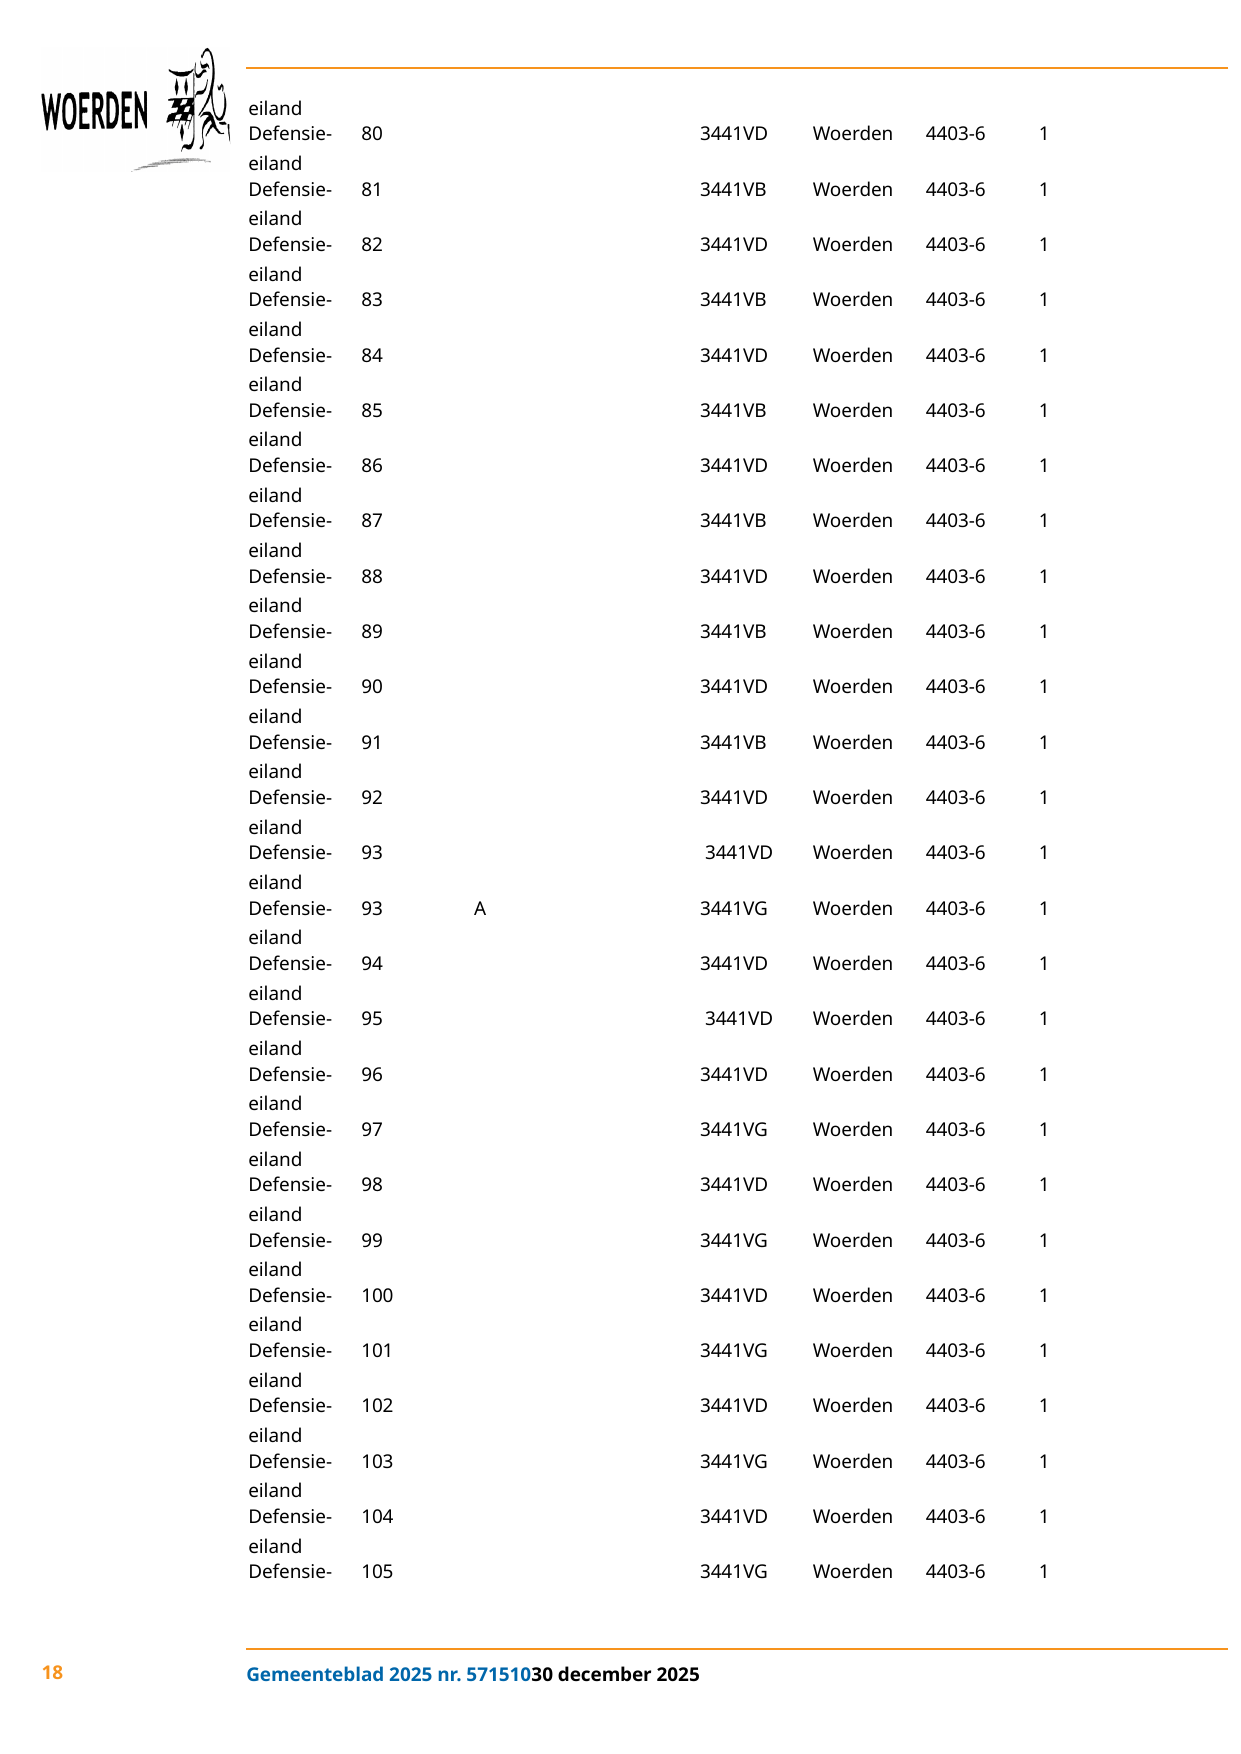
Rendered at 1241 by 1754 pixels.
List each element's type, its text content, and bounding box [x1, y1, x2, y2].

table_cell [587, 563, 700, 618]
table_cell [587, 1061, 700, 1116]
table_cell [474, 1393, 587, 1448]
table_cell 3441VB [700, 397, 813, 452]
table_cell 80 [361, 121, 474, 176]
table_cell 1 [1039, 1061, 1152, 1116]
table_cell A [474, 895, 587, 950]
table_cell 4403-6 [926, 1282, 1038, 1337]
table_cell 4403-6 [926, 563, 1038, 618]
table_cell Woerden [813, 729, 926, 784]
table_cell 4403-6 [926, 1227, 1038, 1282]
table_cell Woerden [813, 1227, 926, 1282]
table_cell 96 [361, 1061, 474, 1116]
table_cell 86 [361, 453, 474, 508]
table_cell 1 [1039, 1006, 1152, 1061]
table_cell 104 [361, 1503, 474, 1559]
table_cell 1 [1039, 176, 1152, 231]
table_cell 100 [361, 1282, 474, 1337]
table_cell 4403-6 [926, 840, 1038, 895]
table_cell [474, 95, 587, 121]
table_cell 93 [361, 895, 474, 950]
table_cell [587, 342, 700, 397]
table_cell [474, 121, 587, 176]
table_cell [587, 397, 700, 452]
table_cell 4403-6 [926, 231, 1038, 286]
table_cell Woerden [813, 1338, 926, 1393]
table_cell [587, 231, 700, 286]
table_cell Defensie-eiland [248, 1171, 361, 1227]
table_cell 4403-6 [926, 1171, 1038, 1227]
table_cell 84 [361, 342, 474, 397]
table_cell 1 [1039, 397, 1152, 452]
table_cell Defensie- [248, 1559, 361, 1584]
table_cell [474, 1006, 587, 1061]
table_cell 3441VD [700, 1282, 813, 1337]
table_cell [587, 1559, 700, 1584]
table_cell Woerden [813, 840, 926, 895]
table_cell 3441VD [700, 950, 813, 1006]
table_cell 3441VD [700, 840, 813, 895]
table_cell 4403-6 [926, 618, 1038, 674]
table_cell 89 [361, 618, 474, 674]
table_cell Woerden [813, 286, 926, 342]
table_cell 4403-6 [926, 950, 1038, 1006]
table_cell [587, 1503, 700, 1559]
table_cell 4403-6 [926, 453, 1038, 508]
table_cell [474, 1061, 587, 1116]
table_cell 102 [361, 1393, 474, 1448]
table_cell Defensie-eiland [248, 231, 361, 286]
table_cell 4403-6 [926, 1393, 1038, 1448]
table_cell [474, 674, 587, 729]
table_cell 1 [1039, 1393, 1152, 1448]
table_cell 99 [361, 1227, 474, 1282]
table_cell Woerden [813, 121, 926, 176]
table_cell 1 [1039, 121, 1152, 176]
table_cell Defensie-eiland [248, 453, 361, 508]
table_cell 3441VD [700, 1061, 813, 1116]
table_cell 4403-6 [926, 121, 1038, 176]
table_cell [587, 1171, 700, 1227]
table_cell 3441VD [700, 784, 813, 839]
table_cell 3441VB [700, 176, 813, 231]
picture [41, 47, 231, 172]
table_cell [587, 176, 700, 231]
table_cell Defensie-eiland [248, 618, 361, 674]
table_cell Woerden [813, 895, 926, 950]
table_cell 1 [1039, 674, 1152, 729]
table_cell Woerden [813, 342, 926, 397]
table_cell 1 [1039, 1282, 1152, 1337]
table_cell [474, 1116, 587, 1171]
table_cell 4403-6 [926, 1116, 1038, 1171]
table_cell Defensie-eiland [248, 895, 361, 950]
table_cell Defensie-eiland [248, 674, 361, 729]
table_cell 3441VB [700, 618, 813, 674]
table_cell Defensie-eiland [248, 784, 361, 839]
table_cell Woerden [813, 508, 926, 563]
table_cell 101 [361, 1338, 474, 1393]
table_cell 1 [1039, 618, 1152, 674]
table_cell Defensie-eiland [248, 729, 361, 784]
table_cell 1 [1039, 1448, 1152, 1503]
table_cell [813, 95, 926, 121]
table_cell [587, 286, 700, 342]
table_cell 3441VG [700, 1448, 813, 1503]
table_cell 3441VG [700, 1116, 813, 1171]
table_cell eiland [248, 95, 361, 121]
table_cell 3441VD [700, 1171, 813, 1227]
table_cell 4403-6 [926, 342, 1038, 397]
table_cell Woerden [813, 1282, 926, 1337]
table_cell Woerden [813, 231, 926, 286]
table_cell [474, 286, 587, 342]
table_cell Defensie-eiland [248, 286, 361, 342]
table_cell [474, 784, 587, 839]
table_cell [587, 1448, 700, 1503]
table_cell Woerden [813, 674, 926, 729]
table_cell Woerden [813, 1061, 926, 1116]
table_cell 4403-6 [926, 508, 1038, 563]
table_cell Defensie-eiland [248, 1393, 361, 1448]
table_cell Woerden [813, 1006, 926, 1061]
table_cell 1 [1039, 1171, 1152, 1227]
table_cell Defensie-eiland [248, 1116, 361, 1171]
table_cell 3441VG [700, 895, 813, 950]
table_cell 90 [361, 674, 474, 729]
table_cell 1 [1039, 784, 1152, 839]
table_cell Defensie-eiland [248, 342, 361, 397]
table_cell [474, 729, 587, 784]
table_cell Woerden [813, 1503, 926, 1559]
table_cell [926, 95, 1038, 121]
table_cell 82 [361, 231, 474, 286]
table_cell Defensie-eiland [248, 950, 361, 1006]
table_cell 3441VB [700, 729, 813, 784]
table_cell 4403-6 [926, 1559, 1038, 1584]
table_cell 103 [361, 1448, 474, 1503]
table_cell 1 [1039, 1559, 1152, 1584]
table_cell 1 [1039, 1338, 1152, 1393]
table_cell 98 [361, 1171, 474, 1227]
table_cell 4403-6 [926, 176, 1038, 231]
table_cell 3441VD [700, 1393, 813, 1448]
table_cell [587, 453, 700, 508]
table_cell [587, 674, 700, 729]
table_cell Defensie-eiland [248, 176, 361, 231]
table_cell [587, 508, 700, 563]
table_cell Woerden [813, 1116, 926, 1171]
table_cell 1 [1039, 1503, 1152, 1559]
table_cell 4403-6 [926, 286, 1038, 342]
table_cell Woerden [813, 176, 926, 231]
table_cell Woerden [813, 950, 926, 1006]
table_cell 105 [361, 1559, 474, 1584]
table_cell [474, 1227, 587, 1282]
table_cell Woerden [813, 453, 926, 508]
table_cell Woerden [813, 1448, 926, 1503]
table_cell Defensie-eiland [248, 121, 361, 176]
table_cell [587, 1227, 700, 1282]
table_cell 3441VD [700, 563, 813, 618]
table_cell [474, 397, 587, 452]
table_cell [474, 1559, 587, 1584]
table_cell 1 [1039, 840, 1152, 895]
table_cell [587, 784, 700, 839]
table_cell [474, 176, 587, 231]
table_cell Woerden [813, 1559, 926, 1584]
table_cell [587, 1116, 700, 1171]
table_cell [474, 1448, 587, 1503]
table_cell 95 [361, 1006, 474, 1061]
table_cell Woerden [813, 397, 926, 452]
table_cell 4403-6 [926, 1503, 1038, 1559]
table_cell 4403-6 [926, 895, 1038, 950]
table_cell 91 [361, 729, 474, 784]
table_cell [587, 121, 700, 176]
table_cell 87 [361, 508, 474, 563]
table_cell 4403-6 [926, 784, 1038, 839]
table_cell [474, 1503, 587, 1559]
table_cell Woerden [813, 1393, 926, 1448]
table_cell 3441VB [700, 508, 813, 563]
table_cell 3441VD [700, 674, 813, 729]
table_cell [474, 1338, 587, 1393]
table_cell [587, 1282, 700, 1337]
table_cell Defensie-eiland [248, 563, 361, 618]
table_cell 4403-6 [926, 729, 1038, 784]
table_cell Defensie-eiland [248, 1006, 361, 1061]
table_cell 85 [361, 397, 474, 452]
table_cell Woerden [813, 618, 926, 674]
table_cell 81 [361, 176, 474, 231]
table_cell [587, 729, 700, 784]
table_cell [587, 1338, 700, 1393]
table_cell 88 [361, 563, 474, 618]
table_cell 1 [1039, 729, 1152, 784]
table_cell 4403-6 [926, 397, 1038, 452]
table_cell Defensie-eiland [248, 1061, 361, 1116]
table_cell 3441VD [700, 121, 813, 176]
table_cell 1 [1039, 508, 1152, 563]
table_cell [474, 231, 587, 286]
table_cell Defensie-eiland [248, 1503, 361, 1559]
table_cell 1 [1039, 1116, 1152, 1171]
table_cell Defensie-eiland [248, 397, 361, 452]
table_cell 3441VG [700, 1559, 813, 1584]
table_cell [361, 95, 474, 121]
table_cell [474, 840, 587, 895]
table_cell Defensie-eiland [248, 840, 361, 895]
table_cell 1 [1039, 286, 1152, 342]
table_cell [587, 840, 700, 895]
table_cell [700, 95, 813, 121]
table_cell 4403-6 [926, 1061, 1038, 1116]
table_cell 3441VG [700, 1338, 813, 1393]
table_cell 4403-6 [926, 674, 1038, 729]
table_cell [587, 950, 700, 1006]
table_cell Defensie-eiland [248, 1338, 361, 1393]
table_cell [474, 1171, 587, 1227]
table_cell 83 [361, 286, 474, 342]
table_cell 1 [1039, 950, 1152, 1006]
table_cell 94 [361, 950, 474, 1006]
table_cell [587, 1006, 700, 1061]
table_cell 1 [1039, 1227, 1152, 1282]
table_cell [474, 950, 587, 1006]
table_cell 1 [1039, 342, 1152, 397]
table_cell [474, 453, 587, 508]
table_cell 3441VD [700, 231, 813, 286]
table_cell 1 [1039, 563, 1152, 618]
table_cell 93 [361, 840, 474, 895]
table_cell [474, 342, 587, 397]
table_cell 3441VB [700, 286, 813, 342]
table_cell [587, 1393, 700, 1448]
table_cell 3441VD [700, 1006, 813, 1061]
table_cell 3441VG [700, 1227, 813, 1282]
table_cell 3441VD [700, 342, 813, 397]
table_cell [1039, 95, 1152, 121]
table_cell Defensie-eiland [248, 1282, 361, 1337]
table_cell [587, 95, 700, 121]
table_cell Defensie-eiland [248, 1227, 361, 1282]
table_cell 92 [361, 784, 474, 839]
table_cell [474, 1282, 587, 1337]
table_cell [474, 563, 587, 618]
table_cell 1 [1039, 453, 1152, 508]
table_cell [474, 508, 587, 563]
table_cell 97 [361, 1116, 474, 1171]
table_cell Woerden [813, 563, 926, 618]
table_cell 3441VD [700, 453, 813, 508]
table_cell [587, 895, 700, 950]
table_cell [474, 618, 587, 674]
table_cell Woerden [813, 784, 926, 839]
table_cell 1 [1039, 895, 1152, 950]
table_cell Woerden [813, 1171, 926, 1227]
table_cell Defensie-eiland [248, 508, 361, 563]
table_cell [587, 618, 700, 674]
table_cell 3441VD [700, 1503, 813, 1559]
table_cell 4403-6 [926, 1338, 1038, 1393]
table_cell 4403-6 [926, 1448, 1038, 1503]
table_cell Defensie-eiland [248, 1448, 361, 1503]
table_cell 1 [1039, 231, 1152, 286]
table_cell 4403-6 [926, 1006, 1038, 1061]
